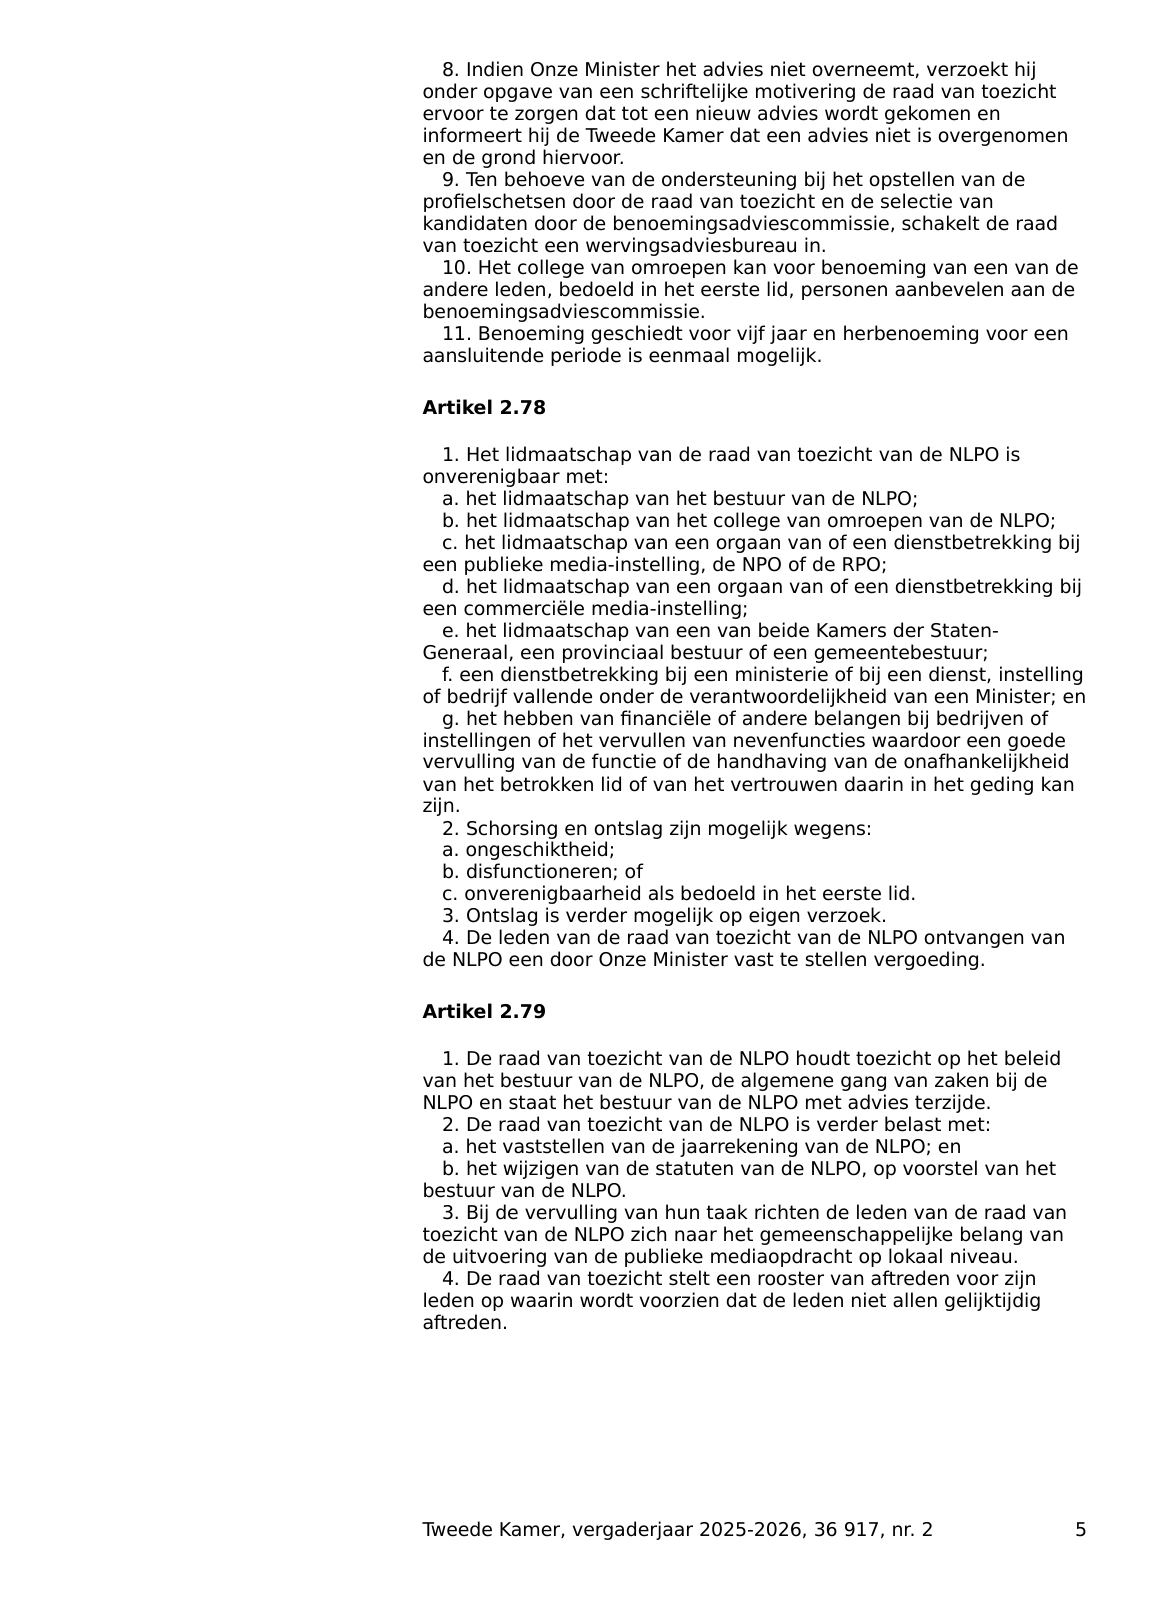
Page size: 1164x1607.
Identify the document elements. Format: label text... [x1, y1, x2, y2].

text 11. Benoeming geschiedt voor vijf jaar en herbenoeming voor een aansluitende periode is eenmaal mogelijk. [422, 323, 1087, 367]
text b. disfunctioneren; of [422, 861, 1087, 883]
text 9. Ten behoeve van de ondersteuning bij het opstellen van de profielschetsen door de raad van toezicht en de selectie van kandidaten door de benoemingsadviescommissie, schakelt de raad van toezicht een wervingsadviesbureau in. [422, 169, 1087, 257]
text c. het lidmaatschap van een orgaan van of een dienstbetrekking bij een publieke media-instelling, de NPO of de RPO; [422, 532, 1087, 576]
subtitle Artikel 2.79 [422, 1001, 1087, 1023]
text g. het hebben van financiële of andere belangen bij bedrijven of instellingen of het vervullen van nevenfuncties waardoor een goede vervulling van de functie of de handhaving van de onafhankelijkheid van het betrokken lid of van het vertrouwen daarin in het geding kan zijn. [422, 707, 1087, 817]
subtitle Artikel 2.78 [422, 397, 1087, 419]
text b. het lidmaatschap van het college van omroepen van de NLPO; [422, 510, 1087, 532]
text 1. Het lidmaatschap van de raad van toezicht van de NLPO is onverenigbaar met: [422, 444, 1087, 488]
text 3. Bij de vervulling van hun taak richten de leden van de raad van toezicht van de NLPO zich naar het gemeenschappelijke belang van de uitvoering van de publieke mediaopdracht op lokaal niveau. [422, 1202, 1087, 1268]
text a. ongeschiktheid; [422, 839, 1087, 861]
text 3. Ontslag is verder mogelijk op eigen verzoek. [422, 905, 1087, 927]
text 2. Schorsing en ontslag zijn mogelijk wegens: [422, 817, 1087, 839]
text 2. De raad van toezicht van de NLPO is verder belast met: [422, 1114, 1087, 1136]
text c. onverenigbaarheid als bedoeld in het eerste lid. [422, 883, 1087, 905]
text 8. Indien Onze Minister het advies niet overneemt, verzoekt hij onder opgave van een schriftelijke motivering de raad van toezicht ervoor te zorgen dat tot een nieuw advies wordt gekomen en informeert hij de Tweede Kamer dat een advies niet is overgenomen en de grond hiervoor. [422, 59, 1087, 169]
text a. het lidmaatschap van het bestuur van de NLPO; [422, 488, 1087, 510]
text e. het lidmaatschap van een van beide Kamers der Staten-Generaal, een provinciaal bestuur of een gemeentebestuur; [422, 619, 1087, 663]
text 1. De raad van toezicht van de NLPO houdt toezicht op het beleid van het bestuur van de NLPO, de algemene gang van zaken bij de NLPO en staat het bestuur van de NLPO met advies terzijde. [422, 1048, 1087, 1114]
text 10. Het college van omroepen kan voor benoeming van een van de andere leden, bedoeld in het eerste lid, personen aanbevelen aan de benoemingsadviescommissie. [422, 257, 1087, 323]
text d. het lidmaatschap van een orgaan van of een dienstbetrekking bij een commerciële media-instelling; [422, 576, 1087, 619]
text 4. De leden van de raad van toezicht van de NLPO ontvangen van de NLPO een door Onze Minister vast te stellen vergoeding. [422, 927, 1087, 971]
text f. een dienstbetrekking bij een ministerie of bij een dienst, instelling of bedrijf vallende onder de verantwoordelijkheid van een Minister; en [422, 663, 1087, 707]
text a. het vaststellen van de jaarrekening van de NLPO; en [422, 1136, 1087, 1158]
text 4. De raad van toezicht stelt een rooster van aftreden voor zijn leden op waarin wordt voorzien dat de leden niet allen gelijktijdig aftreden. [422, 1268, 1087, 1334]
text b. het wijzigen van de statuten van de NLPO, op voorstel van het bestuur van de NLPO. [422, 1158, 1087, 1202]
